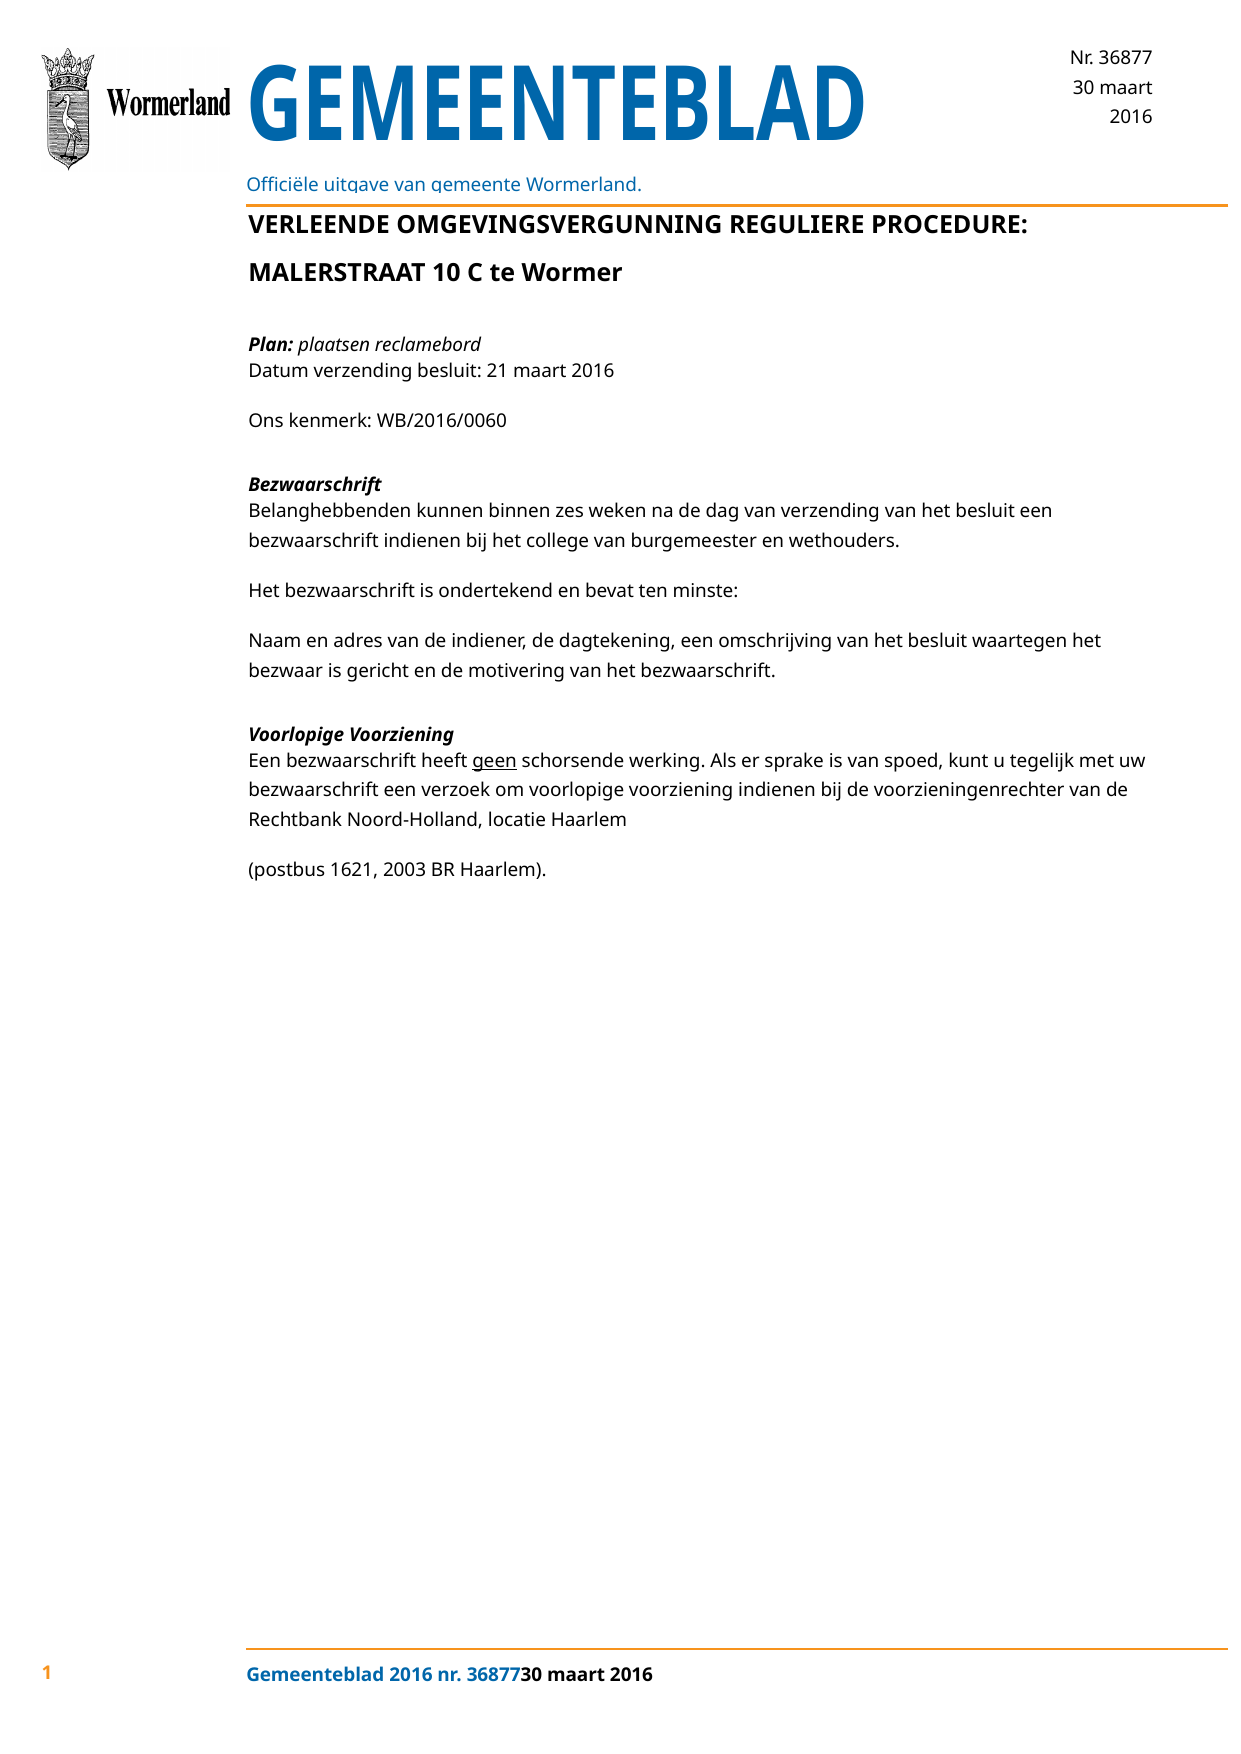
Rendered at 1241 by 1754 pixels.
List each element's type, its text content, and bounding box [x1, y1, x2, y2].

text Ons kenmerk: WB/2016/0060 [248, 408, 1152, 433]
picture [41, 47, 231, 172]
text VERLEENDE OMGEVINGSVERGUNNING REGULIERE PROCEDURE: MALERSTRAAT 10 C te Wormer [248, 207, 1152, 288]
text Plan: plaatsen reclamebord [248, 331, 1152, 357]
text Datum verzending besluit: 21 maart 2016 [248, 357, 1152, 383]
text Voorlopige Voorziening [248, 721, 1152, 747]
text Naam en adres van de indiener, de dagtekening, een omschrijving van het besluit waartegen het bezwaar is gericht en de motivering van het bezwaarschrift. [248, 628, 1152, 683]
text Een bezwaarschrift heeft geen schorsende werking. Als er sprake is van spoed, kunt u tegelijk met uw bezwaarschrift een verzoek om voorlopige voorziening indienen bij de voorzieningenrechter van de Rechtbank Noord-Holland, locatie Haarlem [248, 747, 1152, 832]
text Bezwaarschrift [248, 472, 1152, 497]
text Het bezwaarschrift is ondertekend en bevat ten minste: [248, 577, 1152, 603]
text Belanghebbenden kunnen binnen zes weken na de dag van verzending van het besluit een bezwaarschrift indienen bij het college van burgemeester en wethouders. [248, 497, 1152, 553]
text (postbus 1621, 2003 BR Haarlem). [248, 857, 1152, 882]
